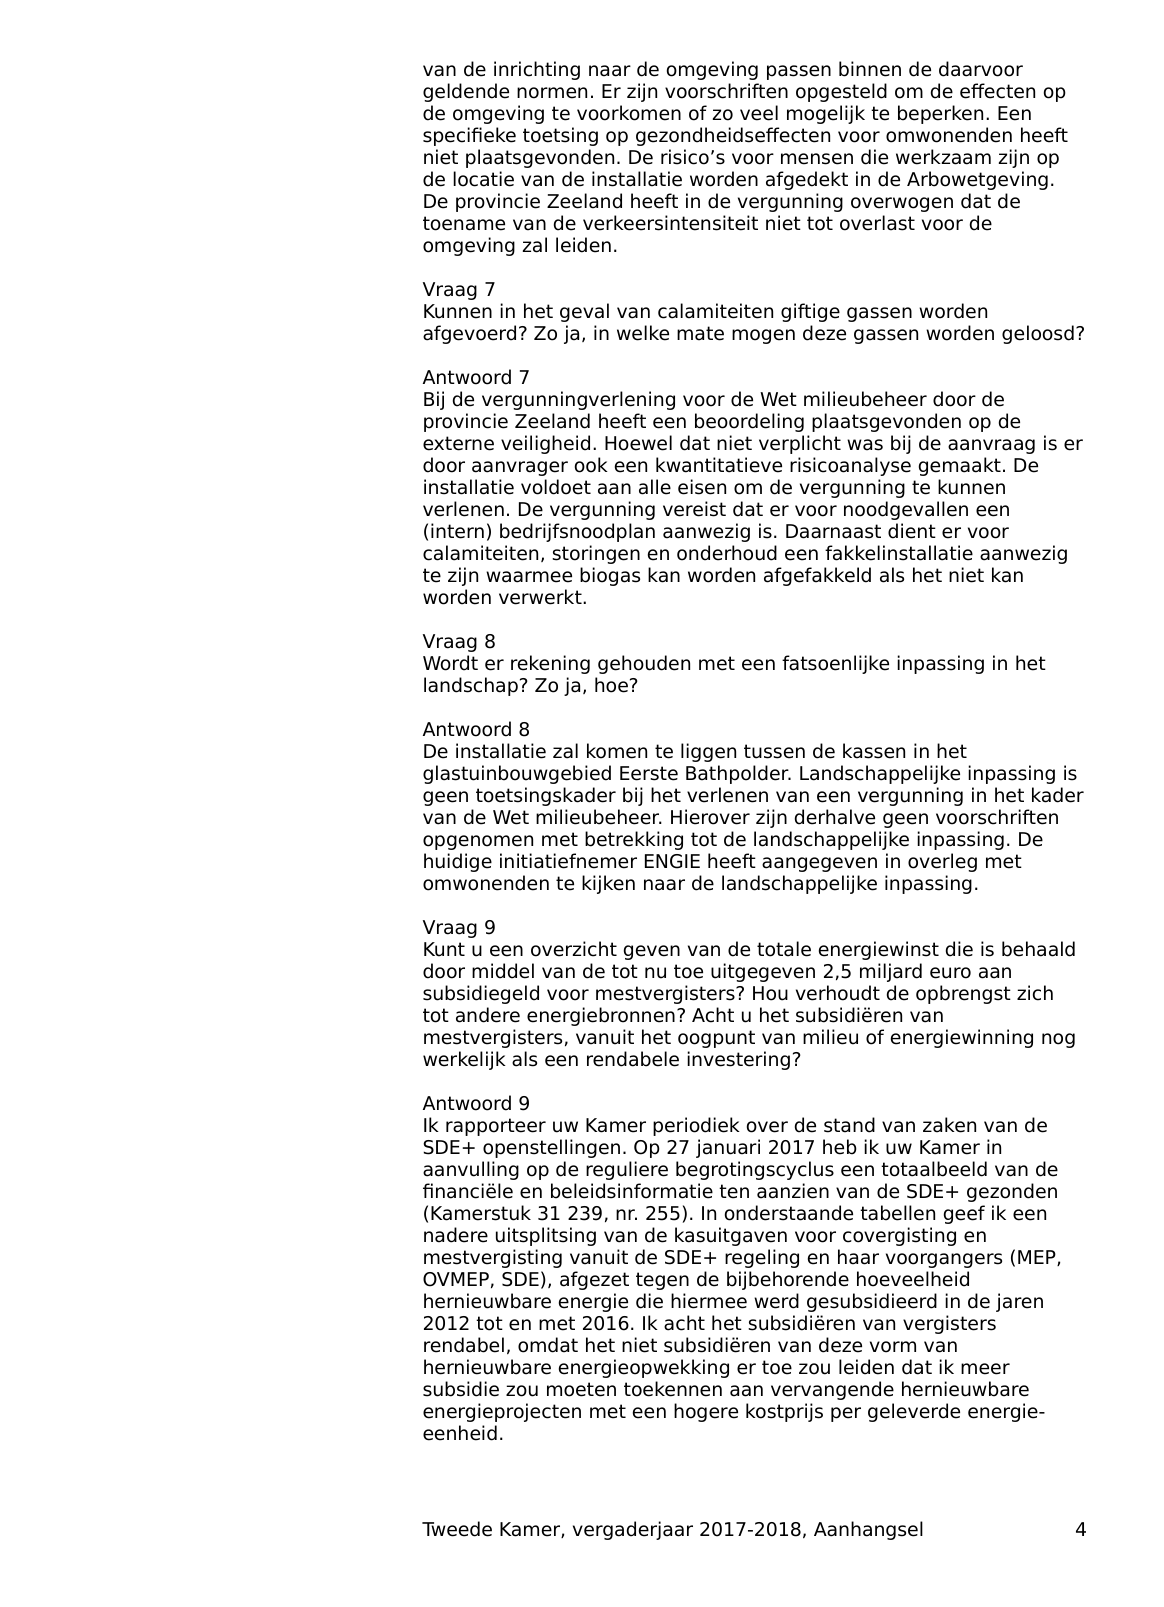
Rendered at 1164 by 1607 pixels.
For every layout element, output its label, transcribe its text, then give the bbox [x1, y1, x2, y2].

text Kunnen in het geval van calamiteiten giftige gassen worden afgevoerd? Zo ja, in welke mate mogen deze gassen worden geloosd? [422, 301, 1087, 345]
text Wordt er rekening gehouden met een fatsoenlijke inpassing in het landschap? Zo ja, hoe? [422, 653, 1087, 697]
text Bij de vergunningverlening voor de Wet milieubeheer door de provincie Zeeland heeft een beoordeling plaatsgevonden op de externe veiligheid. Hoewel dat niet verplicht was bij de aanvraag is er door aanvrager ook een kwantitatieve risicoanalyse gemaakt. De installatie voldoet aan alle eisen om de vergunning te kunnen verlenen. De vergunning vereist dat er voor noodgevallen een (intern) bedrijfsnoodplan aanwezig is. Daarnaast dient er voor calamiteiten, storingen en onderhoud een fakkelinstallatie aanwezig te zijn waarmee biogas kan worden afgefakkeld als het niet kan worden verwerkt. [422, 389, 1087, 609]
text Kunt u een overzicht geven van de totale energiewinst die is behaald door middel van de tot nu toe uitgegeven 2,5 miljard euro aan subsidiegeld voor mestvergisters? Hou verhoudt de opbrengst zich tot andere energiebronnen? Acht u het subsidiëren van mestvergisters, vanuit het oogpunt van milieu of energiewinning nog werkelijk als een rendabele investering? [422, 939, 1087, 1071]
text Antwoord 8 [422, 719, 1087, 741]
text van de inrichting naar de omgeving passen binnen de daarvoor geldende normen. Er zijn voorschriften opgesteld om de effecten op de omgeving te voorkomen of zo veel mogelijk te beperken. Een specifieke toetsing op gezondheidseffecten voor omwonenden heeft niet plaatsgevonden. De risico’s voor mensen die werkzaam zijn op de locatie van de installatie worden afgedekt in de Arbowetgeving. De provincie Zeeland heeft in de vergunning overwogen dat de toename van de verkeersintensiteit niet tot overlast voor de omgeving zal leiden. [422, 59, 1087, 257]
text Vraag 8 [422, 631, 1087, 653]
text Vraag 7 [422, 279, 1087, 301]
text Vraag 9 [422, 917, 1087, 939]
text Antwoord 7 [422, 367, 1087, 389]
text De installatie zal komen te liggen tussen de kassen in het glastuinbouwgebied Eerste Bathpolder. Landschappelijke inpassing is geen toetsingskader bij het verlenen van een vergunning in het kader van de Wet milieubeheer. Hierover zijn derhalve geen voorschriften opgenomen met betrekking tot de landschappelijke inpassing. De huidige initiatiefnemer ENGIE heeft aangegeven in overleg met omwonenden te kijken naar de landschappelijke inpassing. [422, 741, 1087, 895]
text Antwoord 9 [422, 1093, 1087, 1115]
text Ik rapporteer uw Kamer periodiek over de stand van zaken van de SDE+ openstellingen. Op 27 januari 2017 heb ik uw Kamer in aanvulling op de reguliere begrotingscyclus een totaalbeeld van de financiële en beleidsinformatie ten aanzien van de SDE+ gezonden (Kamerstuk 31 239, nr. 255). In onderstaande tabellen geef ik een nadere uitsplitsing van de kasuitgaven voor covergisting en mestvergisting vanuit de SDE+ regeling en haar voorgangers (MEP, OVMEP, SDE), afgezet tegen de bijbehorende hoeveelheid hernieuwbare energie die hiermee werd gesubsidieerd in de jaren 2012 tot en met 2016. Ik acht het subsidiëren van vergisters rendabel, omdat het niet subsidiëren van deze vorm van hernieuwbare energieopwekking er toe zou leiden dat ik meer subsidie zou moeten toekennen aan vervangende hernieuwbare energieprojecten met een hogere kostprijs per geleverde energie-eenheid. [422, 1115, 1087, 1445]
